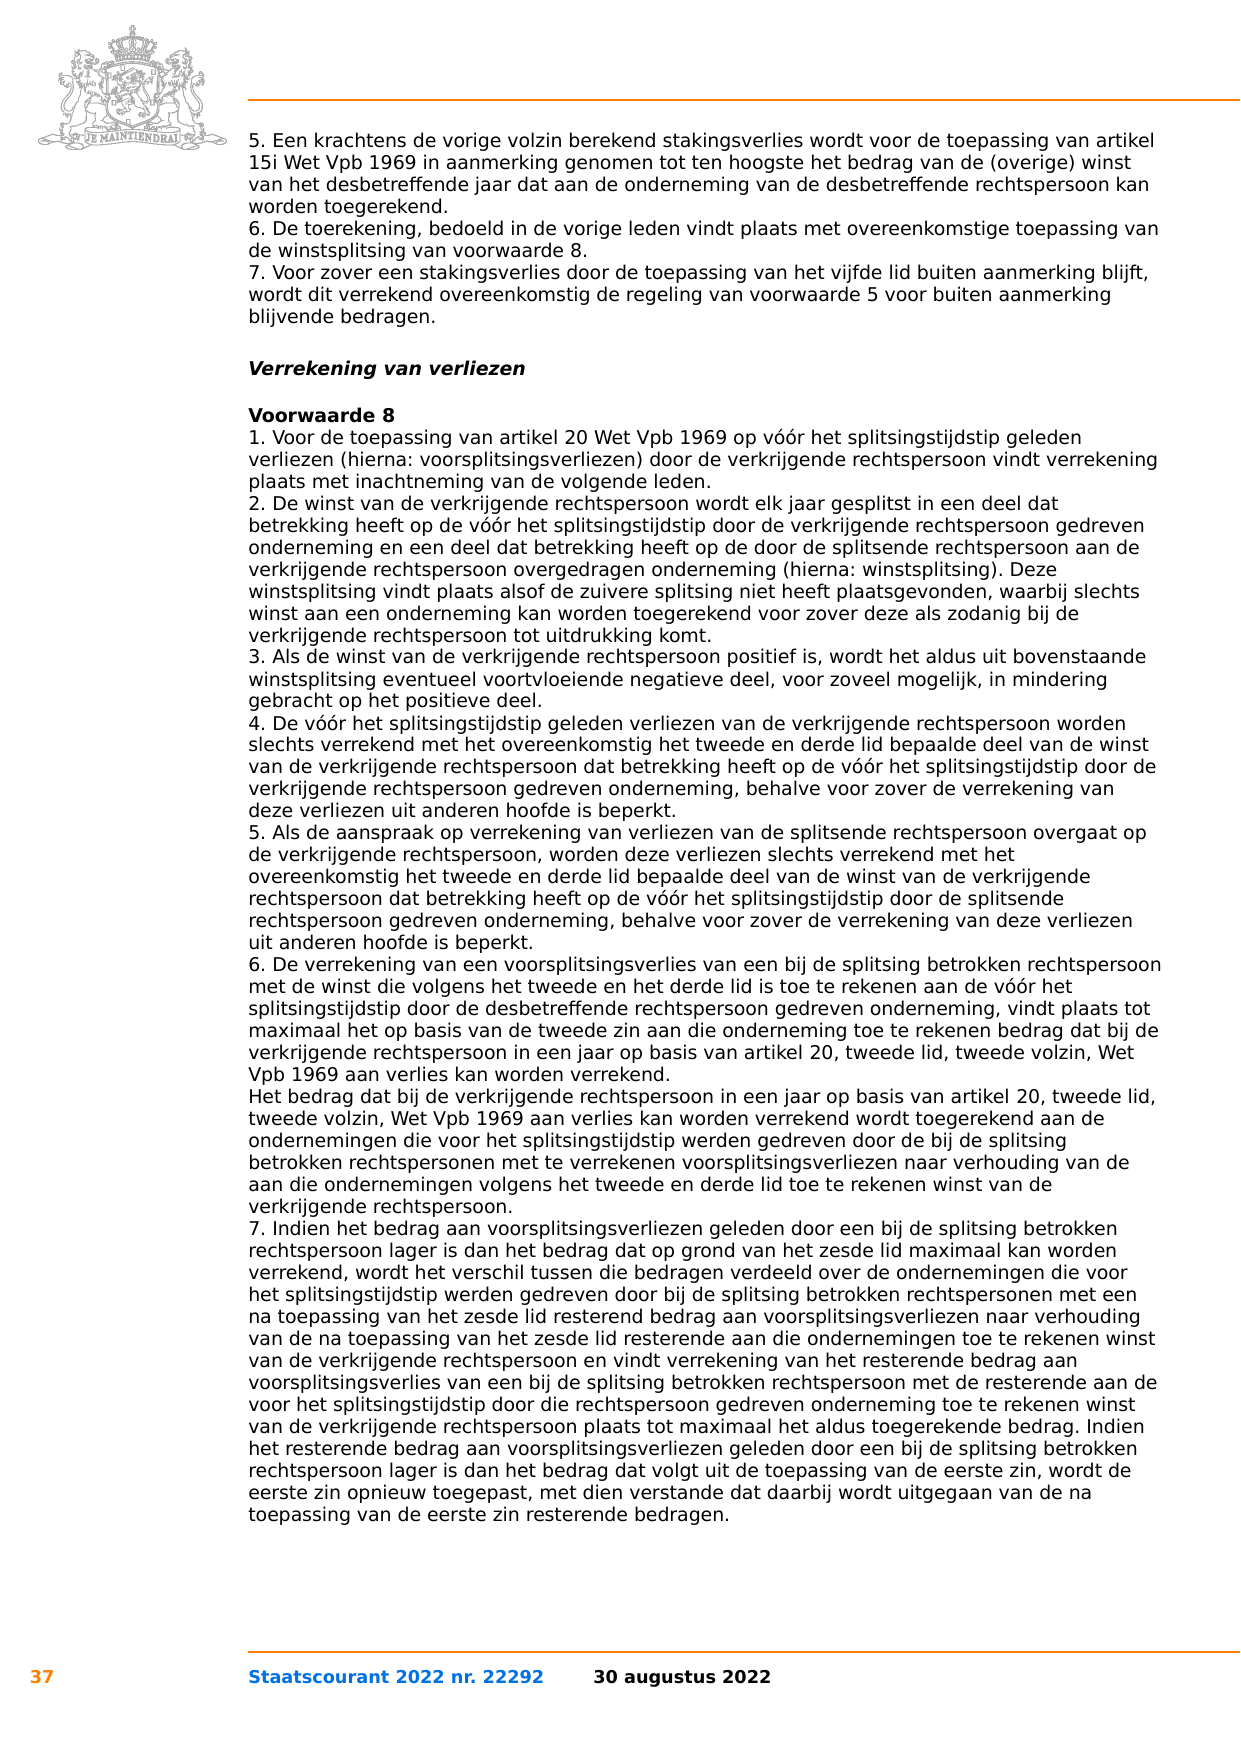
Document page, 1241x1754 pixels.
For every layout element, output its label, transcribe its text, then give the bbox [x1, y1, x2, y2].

picture [38, 25, 227, 150]
text 5. Een krachtens de vorige volzin berekend stakingsverlies wordt voor de toepassing van artikel 15i Wet Vpb 1969 in aanmerking genomen tot ten hoogste het bedrag van de (overige) winst van het desbetreffende jaar dat aan de onderneming van de desbetreffende rechtspersoon kan worden toegerekend. [248, 130, 1163, 218]
text 7. Voor zover een stakingsverlies door de toepassing van het vijfde lid buiten aanmerking blijft, wordt dit verrekend overeenkomstig de regeling van voorwaarde 5 voor buiten aanmerking blijvende bedragen. [248, 262, 1163, 328]
text 7. Indien het bedrag aan voorsplitsingsverliezen geleden door een bij de splitsing betrokken rechtspersoon lager is dan het bedrag dat op grond van het zesde lid maximaal kan worden verrekend, wordt het verschil tussen die bedragen verdeeld over de ondernemingen die voor het splitsingstijdstip werden gedreven door bij de splitsing betrokken rechtspersonen met een na toepassing van het zesde lid resterend bedrag aan voorsplitsingsverliezen naar verhouding van de na toepassing van het zesde lid resterende aan die ondernemingen toe te rekenen winst van de verkrijgende rechtspersoon en vindt verrekening van het resterende bedrag aan voorsplitsingsverlies van een bij de splitsing betrokken rechtspersoon met de resterende aan de voor het splitsingstijdstip door die rechtspersoon gedreven onderneming toe te rekenen winst van de verkrijgende rechtspersoon plaats tot maximaal het aldus toegerekende bedrag. Indien het resterende bedrag aan voorsplitsingsverliezen geleden door een bij de splitsing betrokken rechtspersoon lager is dan het bedrag dat volgt uit de toepassing van de eerste zin, wordt de eerste zin opnieuw toegepast, met dien verstande dat daarbij wordt uitgegaan van de na toepassing van de eerste zin resterende bedragen. [248, 1218, 1163, 1526]
text 1. Voor de toepassing van artikel 20 Wet Vpb 1969 op vóór het splitsingstijdstip geleden verliezen (hierna: voorsplitsingsverliezen) door de verkrijgende rechtspersoon vindt verrekening plaats met inachtneming van de volgende leden. [248, 427, 1163, 493]
subtitle Voorwaarde 8 [248, 405, 1163, 427]
text 6. De toerekening, bedoeld in de vorige leden vindt plaats met overeenkomstige toepassing van de winstsplitsing van voorwaarde 8. [248, 218, 1163, 262]
subtitle Verrekening van verliezen [248, 358, 1163, 380]
text 2. De winst van de verkrijgende rechtspersoon wordt elk jaar gesplitst in een deel dat betrekking heeft op de vóór het splitsingstijdstip door de verkrijgende rechtspersoon gedreven onderneming en een deel dat betrekking heeft op de door de splitsende rechtspersoon aan de verkrijgende rechtspersoon overgedragen onderneming (hierna: winstsplitsing). Deze winstsplitsing vindt plaats alsof de zuivere splitsing niet heeft plaatsgevonden, waarbij slechts winst aan een onderneming kan worden toegerekend voor zover deze als zodanig bij de verkrijgende rechtspersoon tot uitdrukking komt. [248, 493, 1163, 646]
text 5. Als de aanspraak op verrekening van verliezen van de splitsende rechtspersoon overgaat op de verkrijgende rechtspersoon, worden deze verliezen slechts verrekend met het overeenkomstig het tweede en derde lid bepaalde deel van de winst van de verkrijgende rechtspersoon dat betrekking heeft op de vóór het splitsingstijdstip door de splitsende rechtspersoon gedreven onderneming, behalve voor zover de verrekening van deze verliezen uit anderen hoofde is beperkt. [248, 822, 1163, 954]
text 4. De vóór het splitsingstijdstip geleden verliezen van de verkrijgende rechtspersoon worden slechts verrekend met het overeenkomstig het tweede en derde lid bepaalde deel van de winst van de verkrijgende rechtspersoon dat betrekking heeft op de vóór het splitsingstijdstip door de verkrijgende rechtspersoon gedreven onderneming, behalve voor zover de verrekening van deze verliezen uit anderen hoofde is beperkt. [248, 712, 1163, 822]
text Het bedrag dat bij de verkrijgende rechtspersoon in een jaar op basis van artikel 20, tweede lid, tweede volzin, Wet Vpb 1969 aan verlies kan worden verrekend wordt toegerekend aan de ondernemingen die voor het splitsingstijdstip werden gedreven door de bij de splitsing betrokken rechtspersonen met te verrekenen voorsplitsingsverliezen naar verhouding van de aan die ondernemingen volgens het tweede en derde lid toe te rekenen winst van de verkrijgende rechtspersoon. [248, 1086, 1163, 1218]
text 3. Als de winst van de verkrijgende rechtspersoon positief is, wordt het aldus uit bovenstaande winstsplitsing eventueel voortvloeiende negatieve deel, voor zoveel mogelijk, in mindering gebracht op het positieve deel. [248, 646, 1163, 712]
text 6. De verrekening van een voorsplitsingsverlies van een bij de splitsing betrokken rechtspersoon met de winst die volgens het tweede en het derde lid is toe te rekenen aan de vóór het splitsingstijdstip door de desbetreffende rechtspersoon gedreven onderneming, vindt plaats tot maximaal het op basis van de tweede zin aan die onderneming toe te rekenen bedrag dat bij de verkrijgende rechtspersoon in een jaar op basis van artikel 20, tweede lid, tweede volzin, Wet Vpb 1969 aan verlies kan worden verrekend. [248, 954, 1163, 1086]
